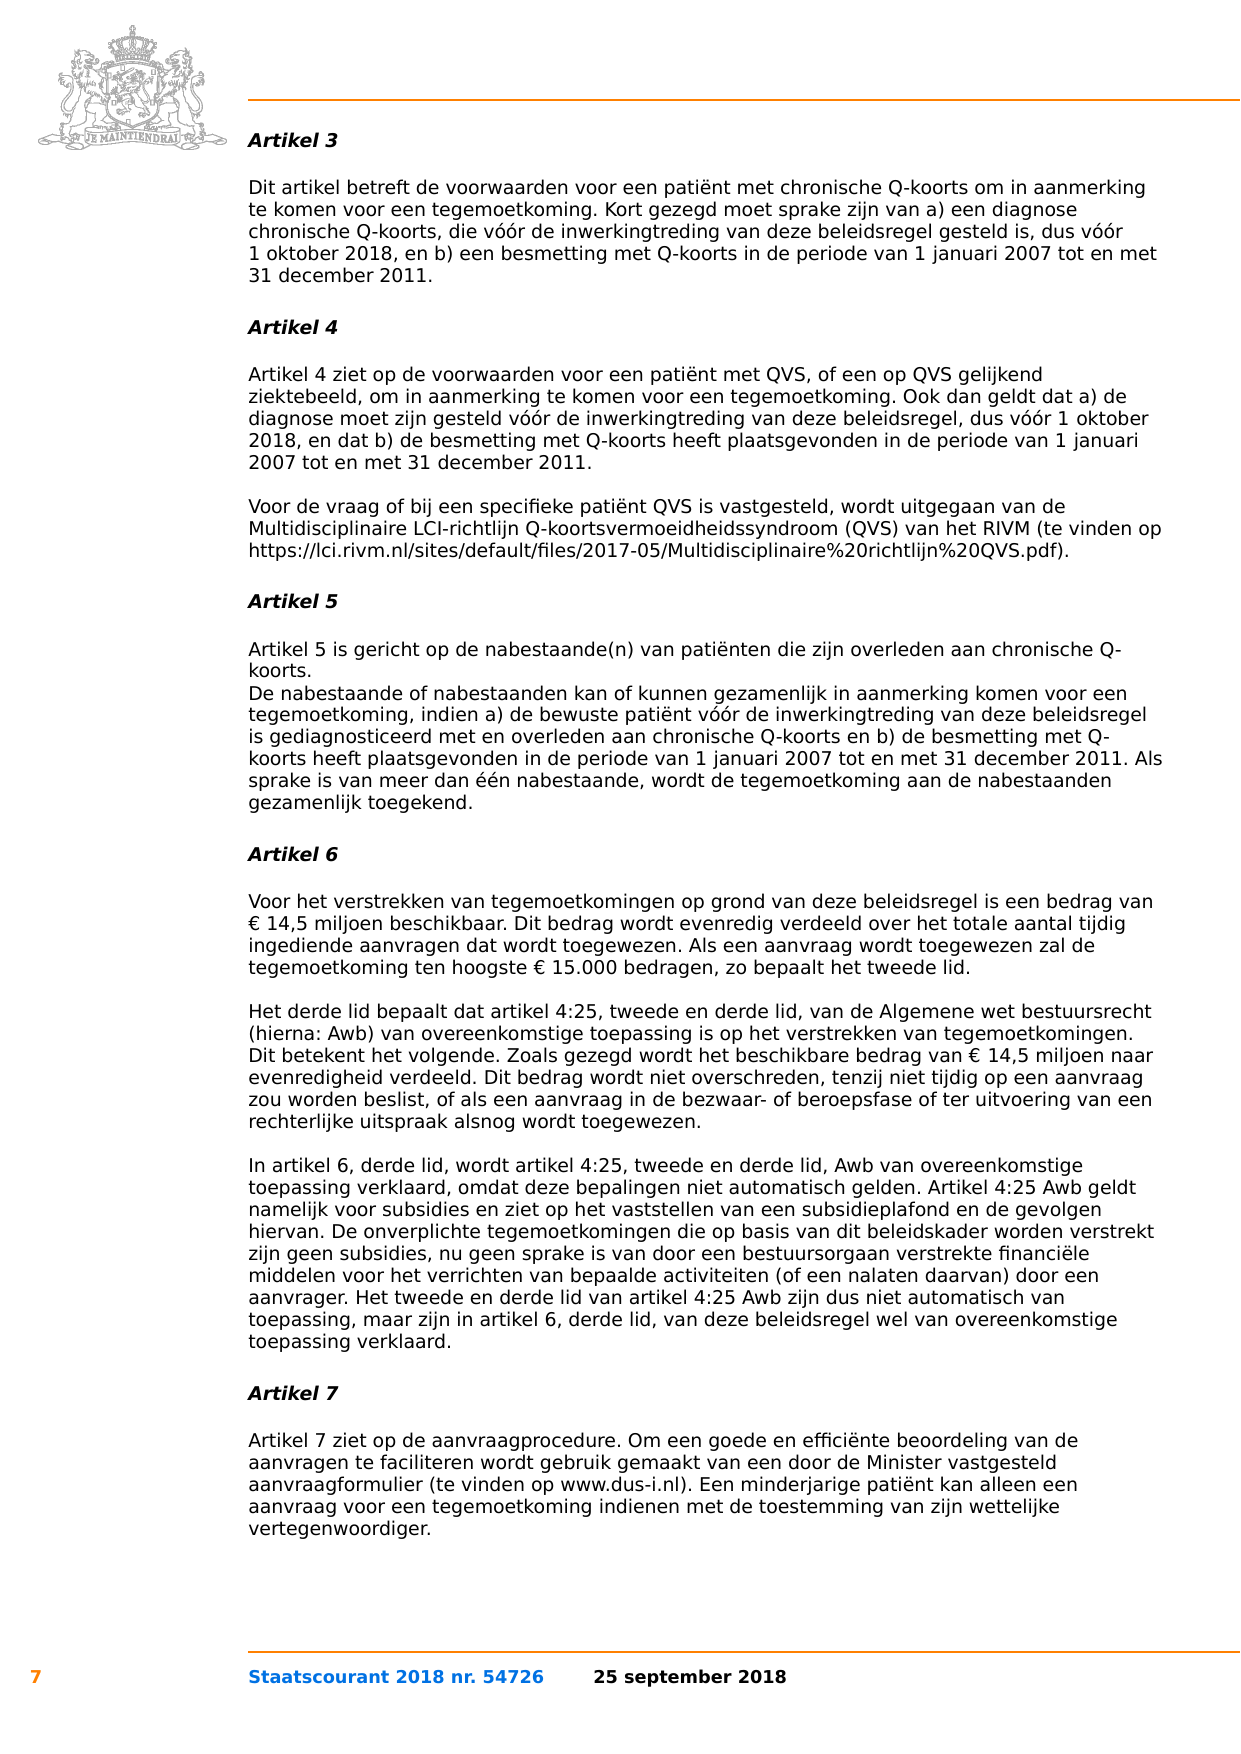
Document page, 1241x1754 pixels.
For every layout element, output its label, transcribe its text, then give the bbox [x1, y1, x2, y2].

text De nabestaande of nabestaanden kan of kunnen gezamenlijk in aanmerking komen voor een tegemoetkoming, indien a) de bewuste patiënt vóór de inwerkingtreding van deze beleidsregel is gediagnosticeerd met en overleden aan chronische Q-koorts en b) de besmetting met Q-koorts heeft plaatsgevonden in de periode van 1 januari 2007 tot en met 31 december 2011. Als sprake is van meer dan één nabestaande, wordt de tegemoetkoming aan de nabestaanden gezamenlijk toegekend. [248, 682, 1163, 814]
subtitle Artikel 3 [248, 130, 1163, 152]
picture [38, 25, 227, 150]
text Het derde lid bepaalt dat artikel 4:25, tweede en derde lid, van de Algemene wet bestuursrecht (hierna: Awb) van overeenkomstige toepassing is op het verstrekken van tegemoetkomingen. Dit betekent het volgende. Zoals gezegd wordt het beschikbare bedrag van € 14,5 miljoen naar evenredigheid verdeeld. Dit bedrag wordt niet overschreden, tenzij niet tijdig op een aanvraag zou worden beslist, of als een aanvraag in de bezwaar- of beroepsfase of ter uitvoering van een rechterlijke uitspraak alsnog wordt toegewezen. [248, 1001, 1163, 1133]
text Artikel 4 ziet op de voorwaarden voor een patiënt met QVS, of een op QVS gelijkend ziektebeeld, om in aanmerking te komen voor een tegemoetkoming. Ook dan geldt dat a) de diagnose moet zijn gesteld vóór de inwerkingtreding van deze beleidsregel, dus vóór 1 oktober 2018, en dat b) de besmetting met Q-koorts heeft plaatsgevonden in de periode van 1 januari 2007 tot en met 31 december 2011. [248, 364, 1163, 474]
subtitle Artikel 5 [248, 591, 1163, 613]
subtitle Artikel 4 [248, 317, 1163, 339]
subtitle Artikel 7 [248, 1383, 1163, 1404]
subtitle Artikel 6 [248, 844, 1163, 866]
text Voor de vraag of bij een specifieke patiënt QVS is vastgesteld, wordt uitgegaan van de Multidisciplinaire LCI-richtlijn Q-koortsvermoeidheidssyndroom (QVS) van het RIVM (te vinden op https://lci.rivm.nl/sites/default/files/2017-05/Multidisciplinaire%20richtlijn%20QVS.pdf). [248, 496, 1163, 561]
text Artikel 7 ziet op de aanvraagprocedure. Om een goede en efficiënte beoordeling van de aanvragen te faciliteren wordt gebruik gemaakt van een door de Minister vastgesteld aanvraagformulier (te vinden op www.dus-i.nl). Een minderjarige patiënt kan alleen een aanvraag voor een tegemoetkoming indienen met de toestemming van zijn wettelijke vertegenwoordiger. [248, 1429, 1163, 1539]
text Dit artikel betreft de voorwaarden voor een patiënt met chronische Q-koorts om in aanmerking te komen voor een tegemoetkoming. Kort gezegd moet sprake zijn van a) een diagnose chronische Q-koorts, die vóór de inwerkingtreding van deze beleidsregel gesteld is, dus vóór 1 oktober 2018, en b) een besmetting met Q-koorts in de periode van 1 januari 2007 tot en met 31 december 2011. [248, 177, 1163, 287]
text Voor het verstrekken van tegemoetkomingen op grond van deze beleidsregel is een bedrag van € 14,5 miljoen beschikbaar. Dit bedrag wordt evenredig verdeeld over het totale aantal tijdig ingediende aanvragen dat wordt toegewezen. Als een aanvraag wordt toegewezen zal de tegemoetkoming ten hoogste € 15.000 bedragen, zo bepaalt het tweede lid. [248, 891, 1163, 979]
text In artikel 6, derde lid, wordt artikel 4:25, tweede en derde lid, Awb van overeenkomstige toepassing verklaard, omdat deze bepalingen niet automatisch gelden. Artikel 4:25 Awb geldt namelijk voor subsidies en ziet op het vaststellen van een subsidieplafond en de gevolgen hiervan. De onverplichte tegemoetkomingen die op basis van dit beleidskader worden verstrekt zijn geen subsidies, nu geen sprake is van door een bestuursorgaan verstrekte financiële middelen voor het verrichten van bepaalde activiteiten (of een nalaten daarvan) door een aanvrager. Het tweede en derde lid van artikel 4:25 Awb zijn dus niet automatisch van toepassing, maar zijn in artikel 6, derde lid, van deze beleidsregel wel van overeenkomstige toepassing verklaard. [248, 1155, 1163, 1353]
text Artikel 5 is gericht op de nabestaande(n) van patiënten die zijn overleden aan chronische Q-koorts. [248, 638, 1163, 682]
